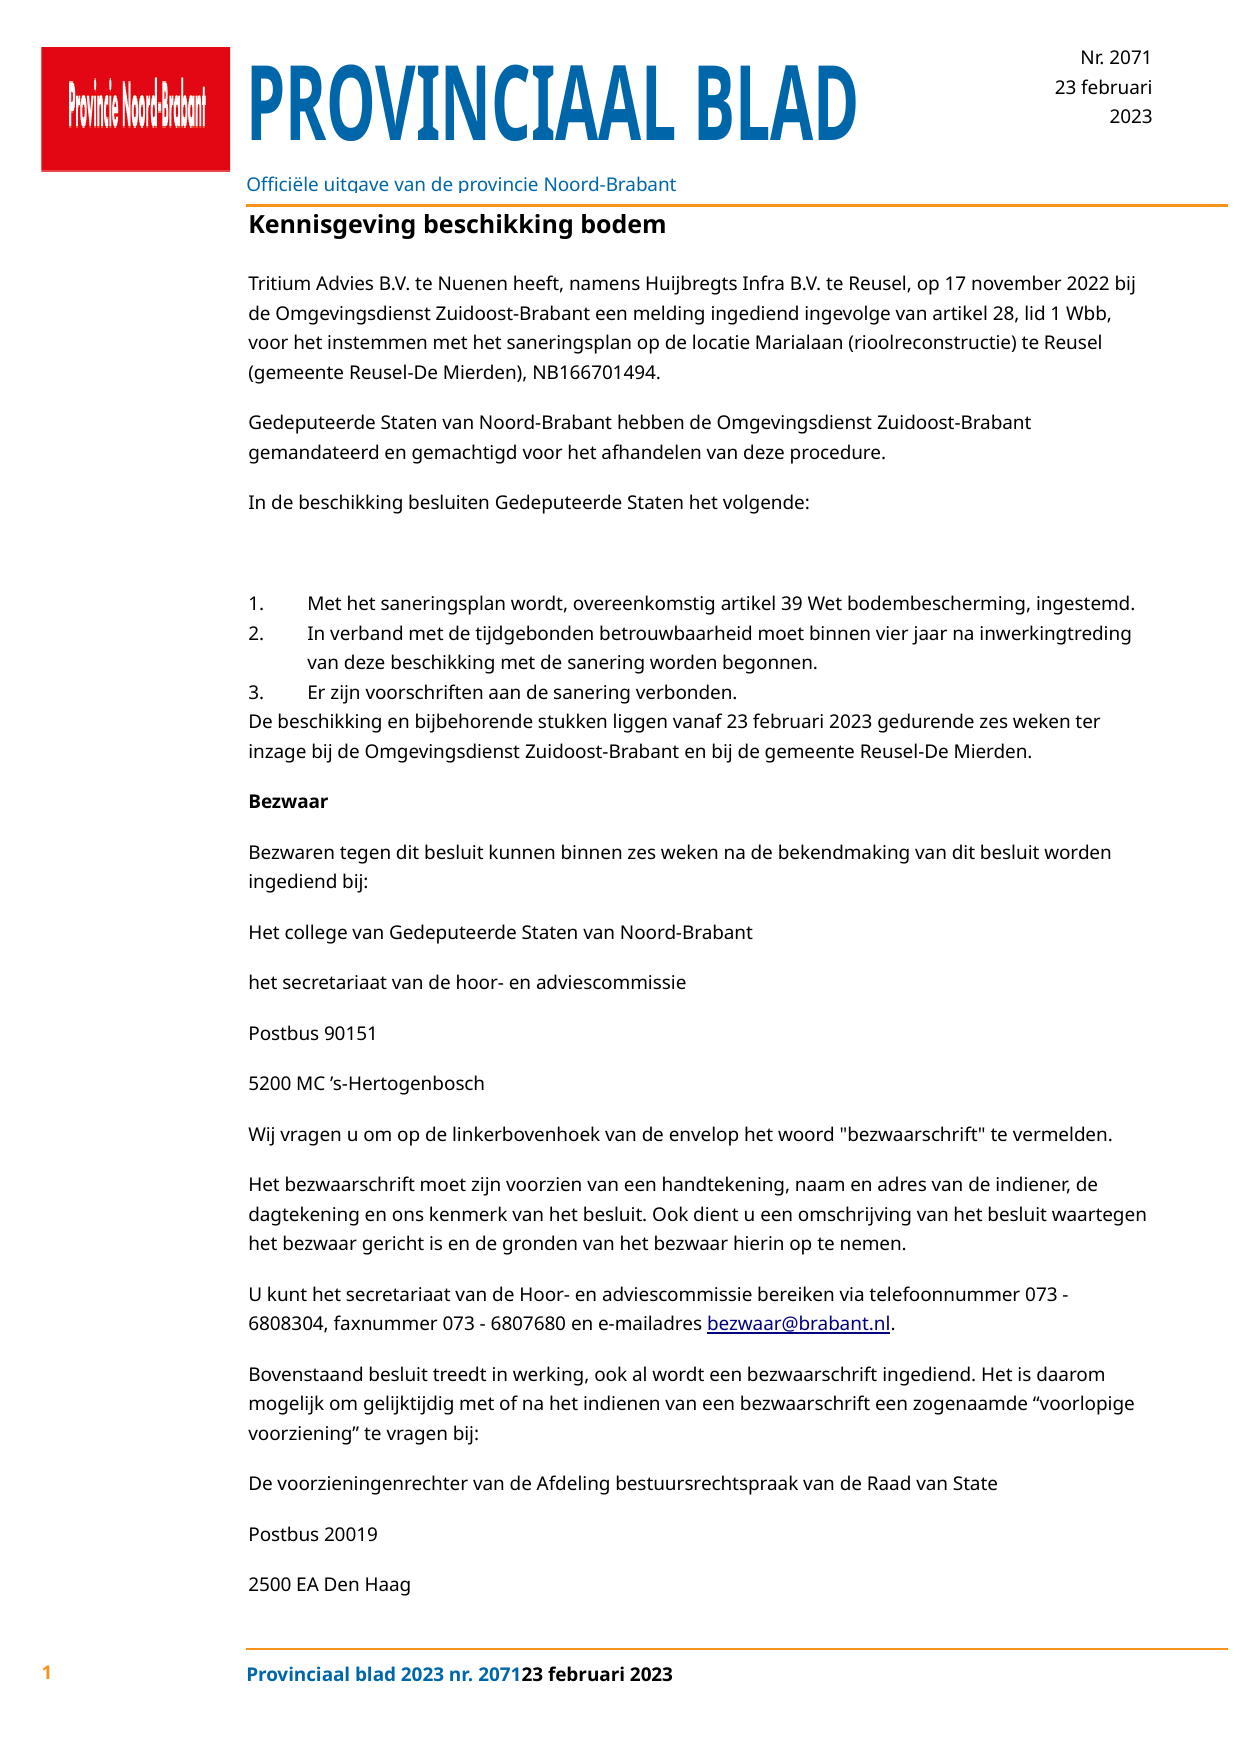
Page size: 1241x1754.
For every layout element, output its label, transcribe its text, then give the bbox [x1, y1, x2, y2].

text 5200 MC ’s-Hertogenbosch [248, 1070, 1152, 1096]
list In verband met de tijdgebonden betrouwbaarheid moet binnen vier jaar na inwerkingtreding van deze beschikking met de sanering worden begonnen. [248, 620, 1152, 675]
text U kunt het secretariaat van de Hoor- en adviescommissie bereiken via telefoonnummer 073 - 6808304, faxnummer 073 - 6807680 en e-mailadres bezwaar@brabant.nl. [248, 1281, 1152, 1336]
text 2500 EA Den Haag [248, 1571, 1152, 1597]
text In de beschikking besluiten Gedeputeerde Staten het volgende: [248, 489, 1152, 515]
text Bezwaar [248, 789, 1152, 814]
text De beschikking en bijbehorende stukken liggen vanaf 23 februari 2023 gedurende zes weken ter inzage bij de Omgevingsdienst Zuidoost-Brabant en bij de gemeente Reusel-De Mierden. [248, 709, 1152, 764]
text Het bezwaarschrift moet zijn voorzien van een handtekening, naam en adres van de indiener, de dagtekening en ons kenmerk van het besluit. Ook dient u een omschrijving van het besluit waartegen het bezwaar gericht is en de gronden van het bezwaar hierin op te nemen. [248, 1171, 1152, 1256]
picture [41, 47, 231, 172]
text Gedeputeerde Staten van Noord-Brabant hebben de Omgevingsdienst Zuidoost-Brabant gemandateerd en gemachtigd voor het afhandelen van deze procedure. [248, 409, 1152, 465]
text Kennisgeving beschikking bodem [248, 207, 1152, 241]
text Postbus 90151 [248, 1020, 1152, 1046]
list Er zijn voorschriften aan de sanering verbonden. [248, 679, 1152, 705]
text Bovenstaand besluit treedt in werking, ook al wordt een bezwaarschrift ingediend. Het is daarom mogelijk om gelijktijdig met of na het indienen van een bezwaarschrift een zogenaamde “voorlopige voorziening” te vragen bij: [248, 1361, 1152, 1446]
text Tritium Advies B.V. te Nuenen heeft, namens Huijbregts Infra B.V. te Reusel, op 17 november 2022 bij de Omgevingsdienst Zuidoost-Brabant een melding ingediend ingevolge van artikel 28, lid 1 Wbb, voor het instemmen met het saneringsplan op de locatie Marialaan (rioolreconstructie) te Reusel (gemeente Reusel-De Mierden), NB166701494. [248, 270, 1152, 385]
text De voorzieningenrechter van de Afdeling bestuursrechtspraak van de Raad van State [248, 1470, 1152, 1496]
text Het college van Gedeputeerde Staten van Noord-Brabant [248, 919, 1152, 945]
list Met het saneringsplan wordt, overeenkomstig artikel 39 Wet bodembescherming, ingestemd. [248, 590, 1152, 616]
text Wij vragen u om op de linkerbovenhoek van de envelop het woord "bezwaarschrift" te vermelden. [248, 1121, 1152, 1146]
text Bezwaren tegen dit besluit kunnen binnen zes weken na de bekendmaking van dit besluit worden ingediend bij: [248, 839, 1152, 894]
text Postbus 20019 [248, 1521, 1152, 1546]
text het secretariaat van de hoor- en adviescommissie [248, 969, 1152, 995]
